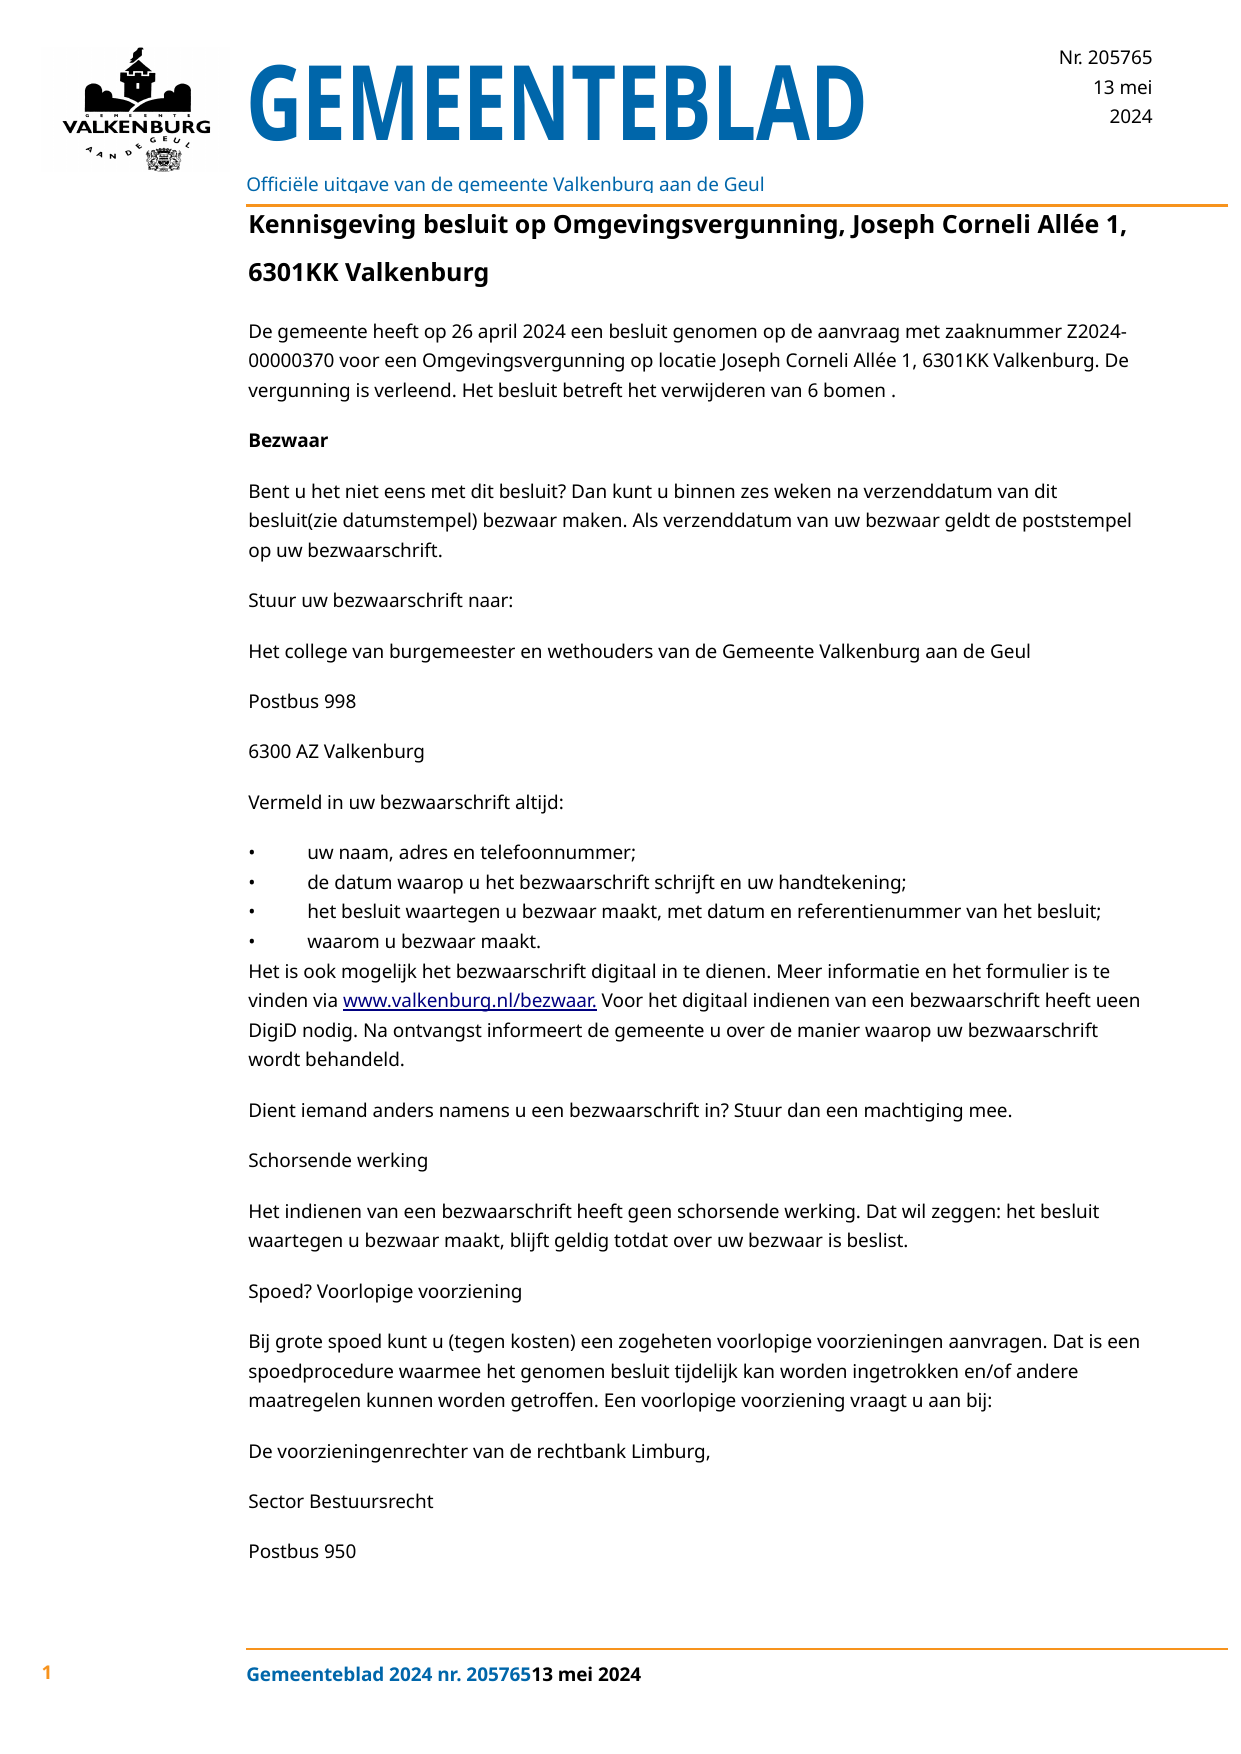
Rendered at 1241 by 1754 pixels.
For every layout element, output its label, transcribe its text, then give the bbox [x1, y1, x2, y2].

text Vermeld in uw bezwaarschrift altijd: [248, 789, 1152, 815]
text Bij grote spoed kunt u (tegen kosten) een zogeheten voorlopige voorzieningen aanvragen. Dat is een spoedprocedure waarmee het genomen besluit tijdelijk kan worden ingetrokken en/of andere maatregelen kunnen worden getroffen. Een voorlopige voorziening vraagt u aan bij: [248, 1328, 1152, 1413]
text Schorsende werking [248, 1147, 1152, 1173]
text Bezwaar [248, 427, 1152, 453]
list waarom u bezwaar maakt. [248, 928, 1152, 954]
text 6300 AZ Valkenburg [248, 739, 1152, 764]
list het besluit waartegen u bezwaar maakt, met datum en referentienummer van het besluit; [248, 899, 1152, 924]
text Bent u het niet eens met dit besluit? Dan kunt u binnen zes weken na verzenddatum van dit besluit(zie datumstempel) bezwaar maken. Als verzenddatum van uw bezwaar geldt de poststempel op uw bezwaarschrift. [248, 478, 1152, 563]
text Het is ook mogelijk het bezwaarschrift digitaal in te dienen. Meer informatie en het formulier is te vinden via www.valkenburg.nl/bezwaar. Voor het digitaal indienen van een bezwaarschrift heeft ueen DigiD nodig. Na ontvangst informeert de gemeente u over de manier waarop uw bezwaarschrift wordt behandeld. [248, 958, 1152, 1072]
text Sector Bestuursrecht [248, 1488, 1152, 1514]
text Spoed? Voorlopige voorziening [248, 1278, 1152, 1304]
text Postbus 950 [248, 1539, 1152, 1564]
text Dient iemand anders namens u een bezwaarschrift in? Stuur dan een machtiging mee. [248, 1097, 1152, 1123]
text Stuur uw bezwaarschrift naar: [248, 587, 1152, 613]
text Het indienen van een bezwaarschrift heeft geen schorsende werking. Dat wil zeggen: het besluit waartegen u bezwaar maakt, blijft geldig totdat over uw bezwaar is beslist. [248, 1198, 1152, 1253]
picture [41, 47, 231, 172]
text De gemeente heeft op 26 april 2024 een besluit genomen op de aanvraag met zaaknummer Z2024-00000370 voor een Omgevingsvergunning op locatie Joseph Corneli Allée 1, 6301KK Valkenburg. De vergunning is verleend. Het besluit betreft het verwijderen van 6 bomen . [248, 318, 1152, 403]
list de datum waarop u het bezwaarschrift schrijft en uw handtekening; [248, 869, 1152, 895]
text Postbus 998 [248, 688, 1152, 714]
text Kennisgeving besluit op Omgevingsvergunning, Joseph Corneli Allée 1, 6301KK Valkenburg [248, 207, 1152, 288]
text De voorzieningenrechter van de rechtbank Limburg, [248, 1438, 1152, 1464]
list uw naam, adres en telefoonnummer; [248, 839, 1152, 865]
text Het college van burgemeester en wethouders van de Gemeente Valkenburg aan de Geul [248, 638, 1152, 664]
